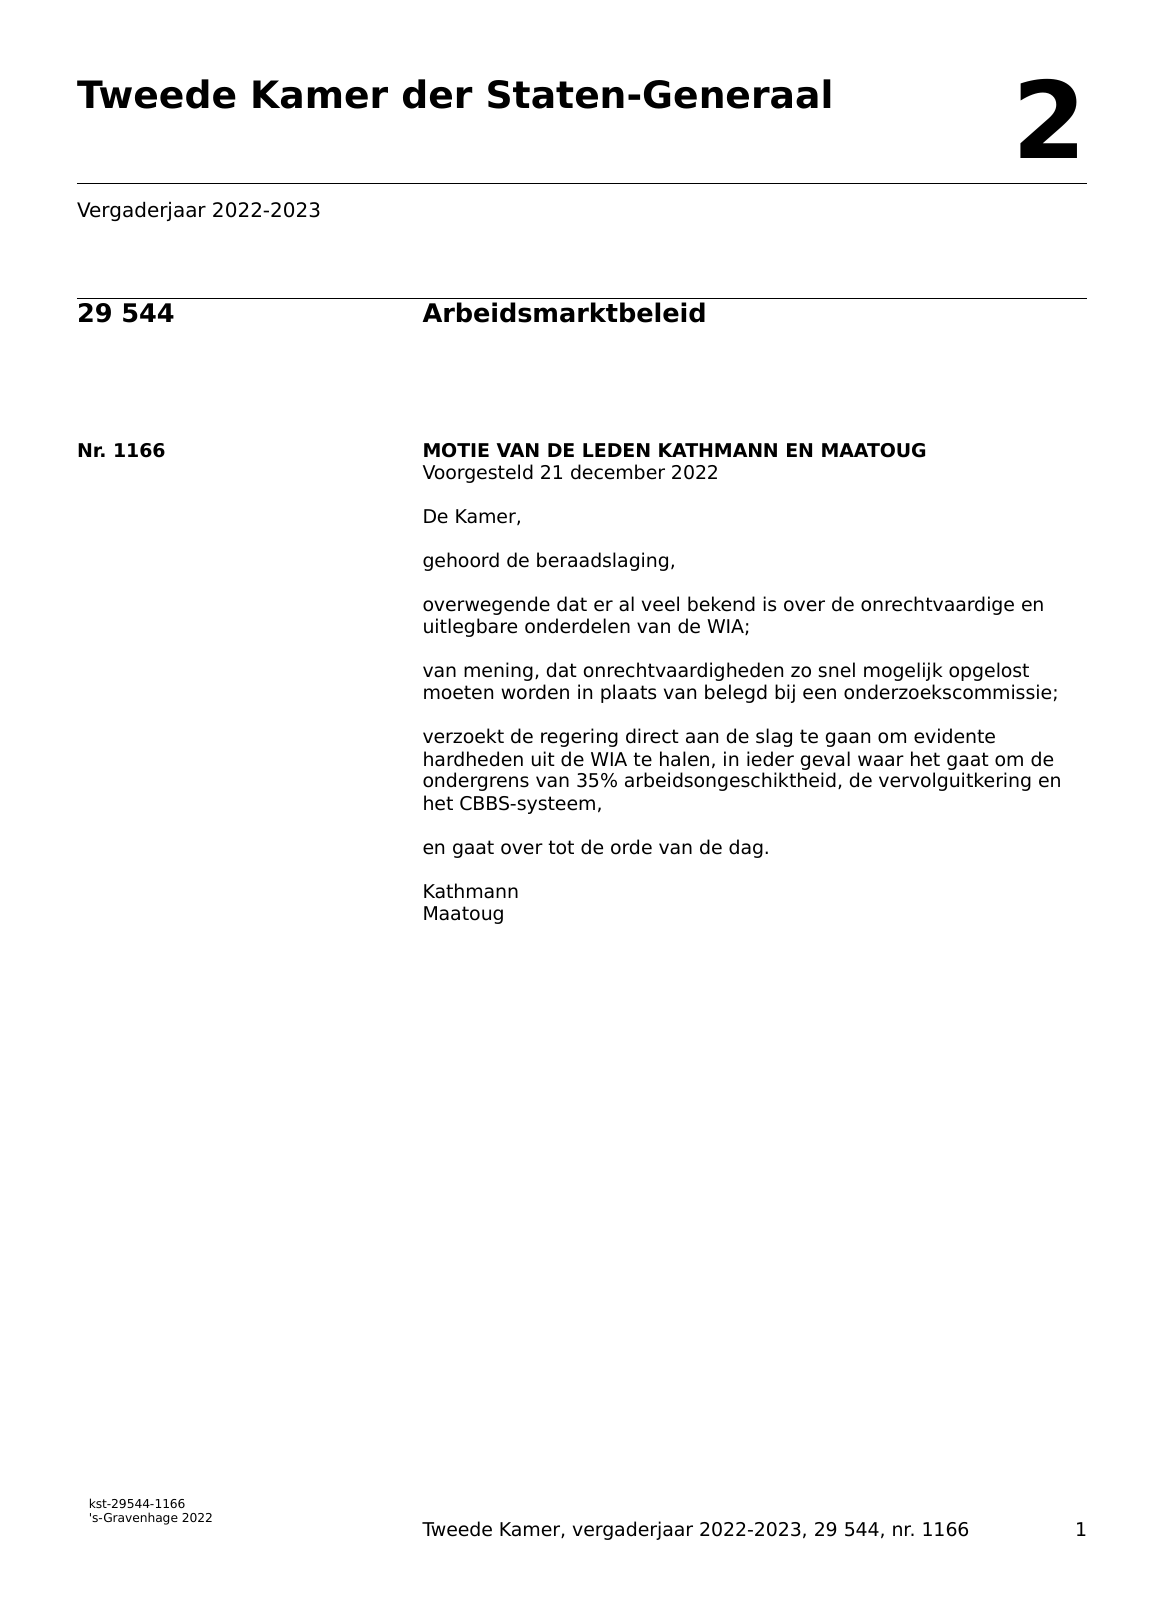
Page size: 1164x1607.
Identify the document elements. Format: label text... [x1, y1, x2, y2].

table_cell Vergaderjaar 2022-2023 [77, 184, 1087, 298]
text kst-29544-1166 [88, 1497, 323, 1511]
text van mening, dat onrechtvaardigheden zo snel mogelijk opgelost moeten worden in plaats van belegd bij een onderzoekscommissie; [422, 660, 1087, 704]
text gehoord de beraadslaging, [422, 550, 1087, 572]
subtitle Nr. 1166 MOTIE VAN DE LEDEN KATHMANN EN MAATOUG [77, 440, 1087, 462]
text Maatoug [422, 903, 1087, 925]
text en gaat over tot de orde van de dag. [422, 837, 1087, 858]
text verzoekt de regering direct aan de slag te gaan om evidente hardheden uit de WIA te halen, in ieder geval waar het gaat om de ondergrens van 35% arbeidsongeschiktheid, de vervolguitkering en het CBBS-systeem, [422, 726, 1087, 814]
table_header Tweede Kamer der Staten-Generaal [77, 59, 886, 183]
text overwegende dat er al veel bekend is over de onrechtvaardige en uitlegbare onderdelen van de WIA; [422, 594, 1087, 638]
text Voorgesteld 21 december 2022 [422, 462, 1087, 484]
text 's-Gravenhage 2022 [88, 1511, 323, 1525]
text De Kamer, [422, 506, 1087, 528]
subtitle 29 544 Arbeidsmarktbeleid [77, 299, 1087, 329]
text Kathmann [422, 881, 1087, 903]
table_header 2 [886, 59, 1087, 183]
